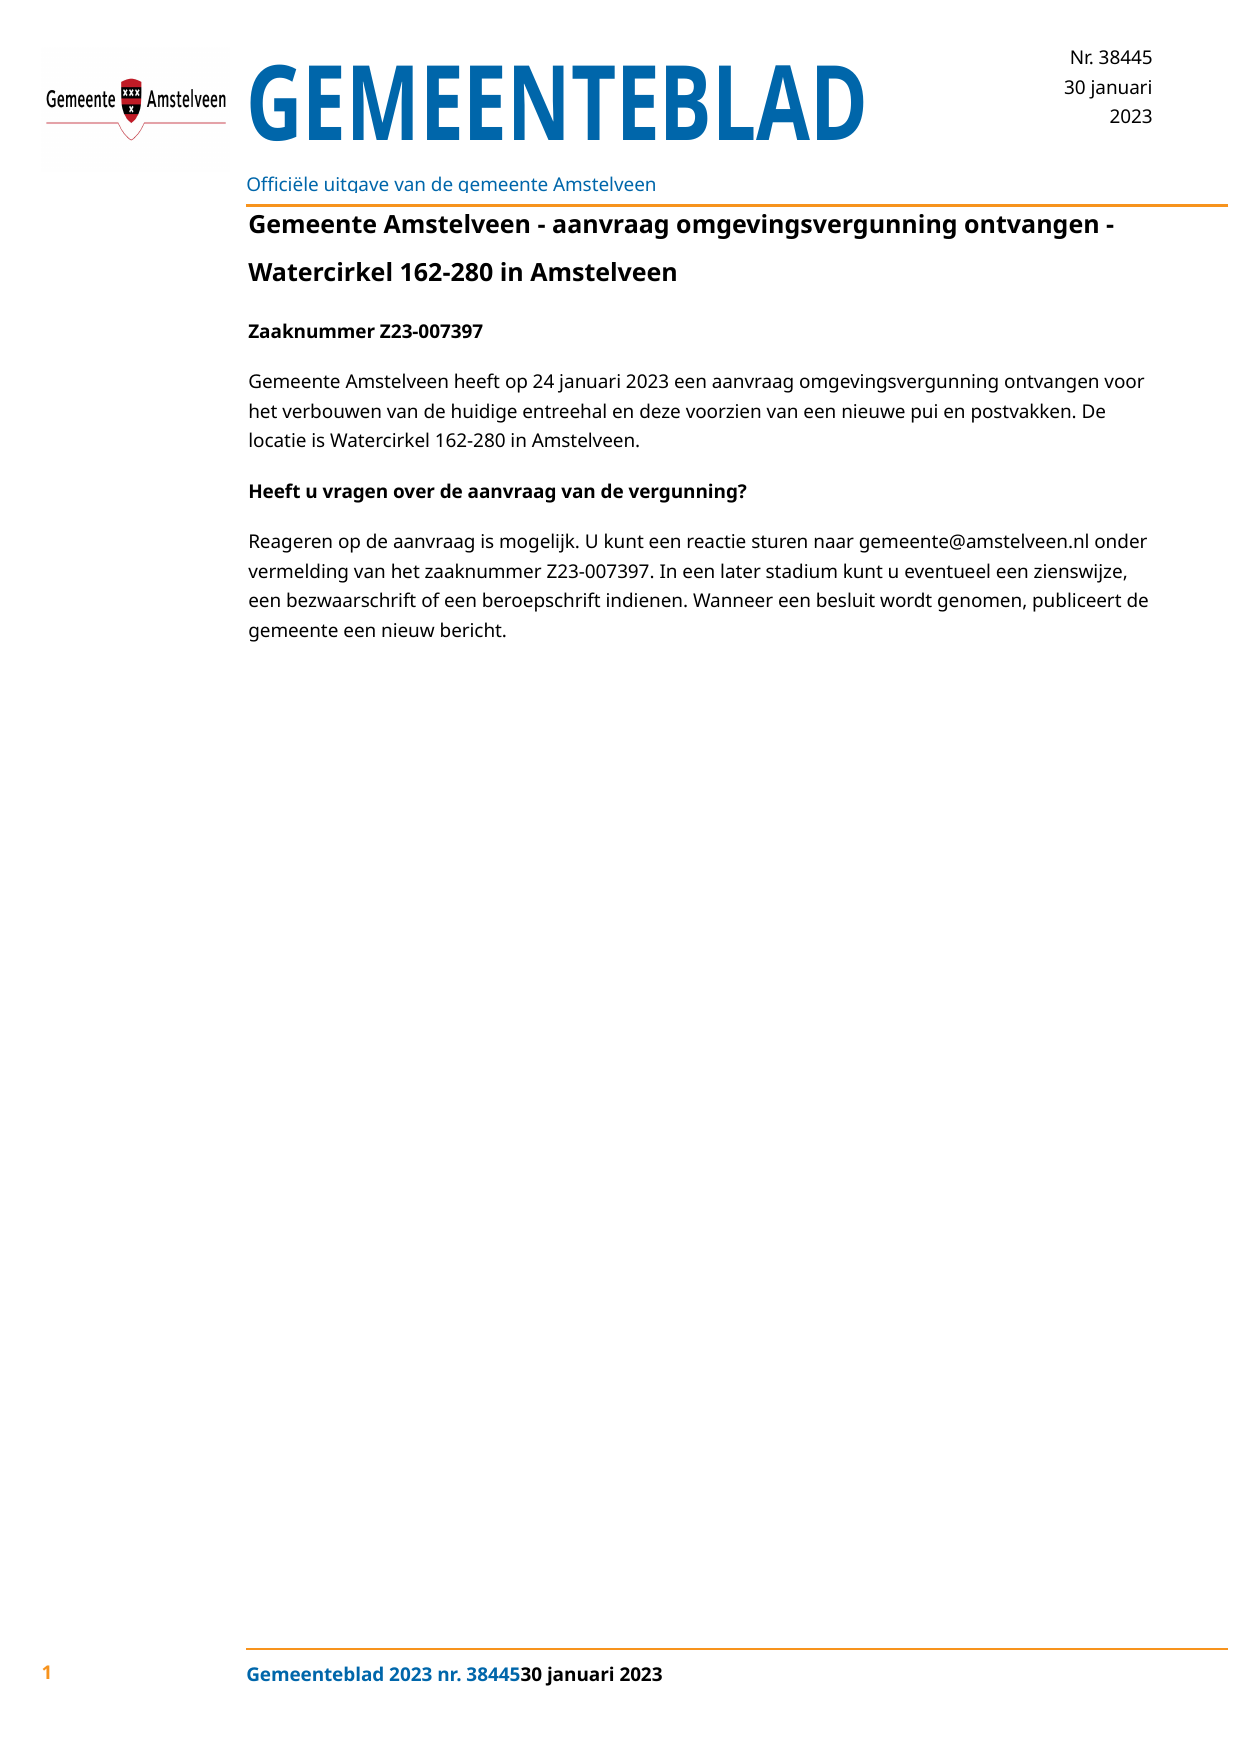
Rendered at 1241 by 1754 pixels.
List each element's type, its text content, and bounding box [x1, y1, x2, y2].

text Gemeente Amstelveen heeft op 24 januari 2023 een aanvraag omgevingsvergunning ontvangen voor het verbouwen van de huidige entreehal en deze voorzien van een nieuwe pui en postvakken. De locatie is Watercirkel 162-280 in Amstelveen. [248, 368, 1152, 453]
picture [41, 47, 231, 172]
text Reageren op de aanvraag is mogelijk. U kunt een reactie sturen naar gemeente@amstelveen.nl onder vermelding van het zaaknummer Z23-007397. In een later stadium kunt u eventueel een zienswijze, een bezwaarschrift of een beroepschrift indienen. Wanneer een besluit wordt genomen, publiceert de gemeente een nieuw bericht. [248, 528, 1152, 643]
text Gemeente Amstelveen - aanvraag omgevingsvergunning ontvangen - Watercirkel 162-280 in Amstelveen [248, 207, 1152, 288]
text Heeft u vragen over de aanvraag van de vergunning? [248, 478, 1152, 504]
text Zaaknummer Z23-007397 [248, 318, 1152, 344]
